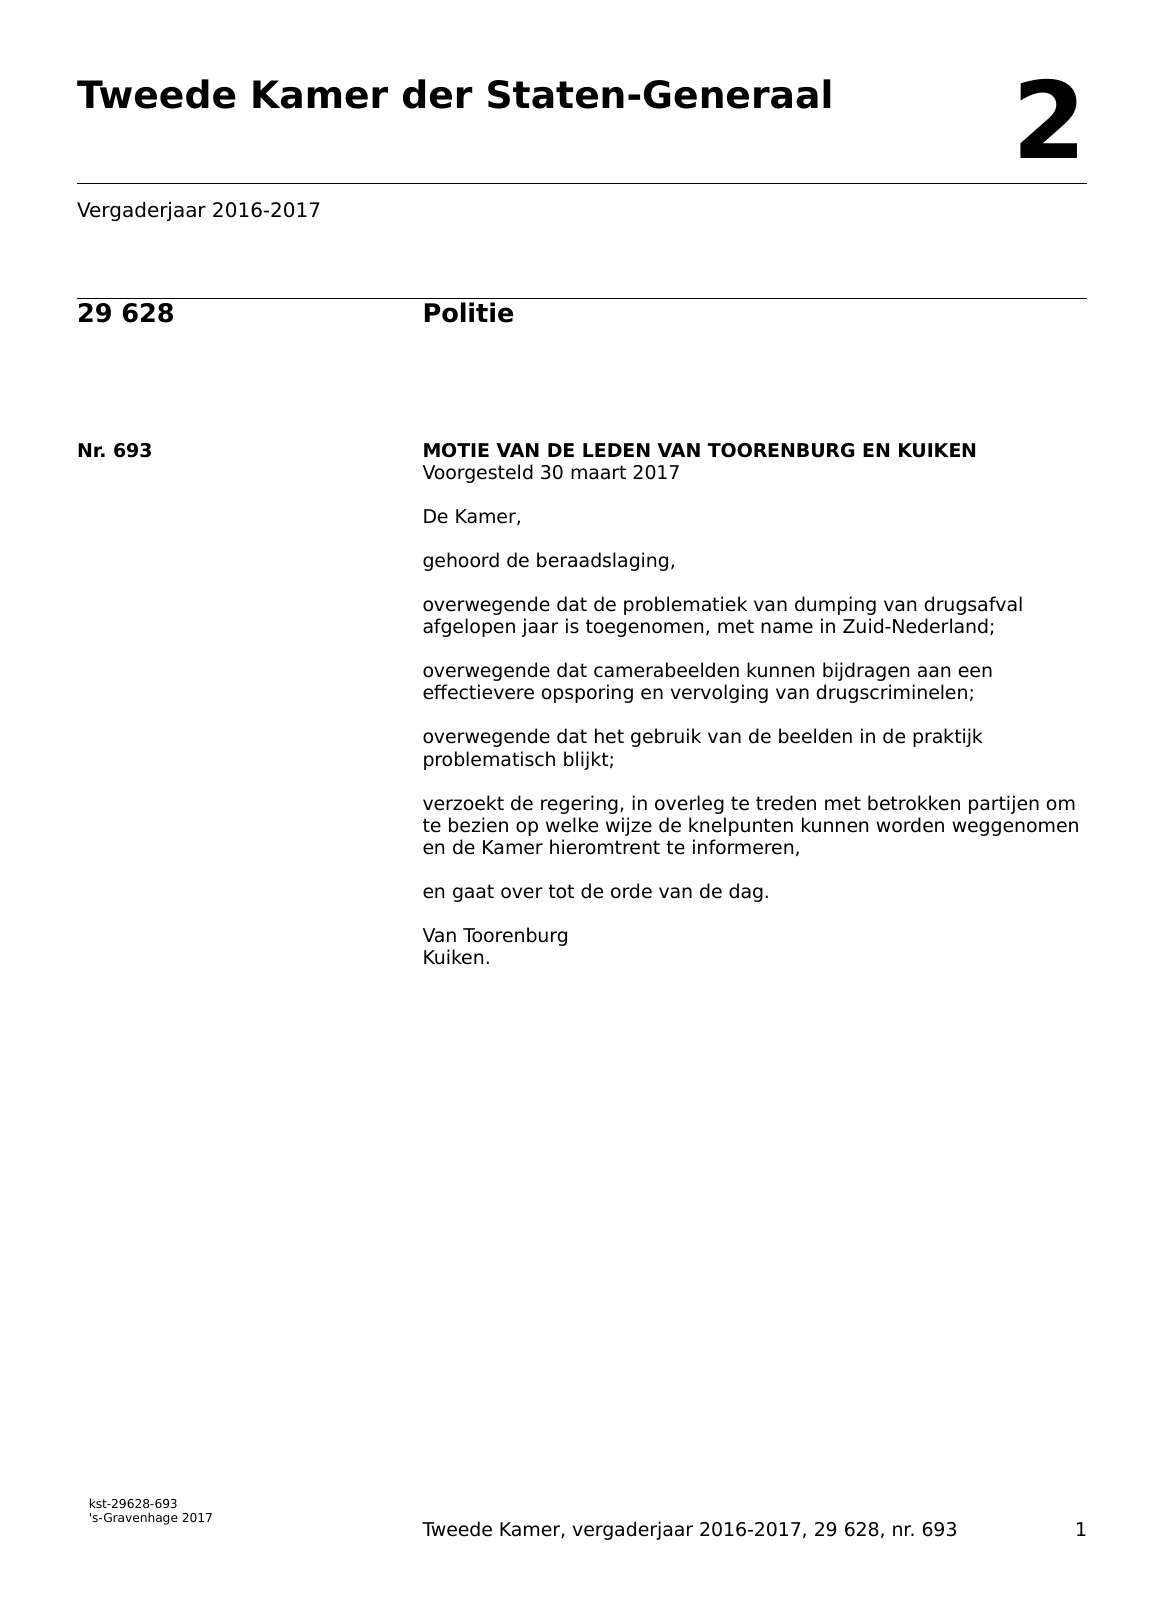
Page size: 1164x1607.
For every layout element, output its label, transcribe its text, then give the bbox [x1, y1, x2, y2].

text De Kamer, [422, 506, 1087, 528]
text overwegende dat camerabeelden kunnen bijdragen aan een effectievere opsporing en vervolging van drugscriminelen; [422, 660, 1087, 704]
text Voorgesteld 30 maart 2017 [422, 462, 1087, 484]
text Kuiken. [422, 947, 1087, 969]
subtitle Nr. 693 MOTIE VAN DE LEDEN VAN TOORENBURG EN KUIKEN [77, 440, 1087, 462]
text overwegende dat de problematiek van dumping van drugsafval afgelopen jaar is toegenomen, met name in Zuid-Nederland; [422, 594, 1087, 638]
text kst-29628-693 [88, 1497, 323, 1511]
table_header 2 [886, 59, 1087, 183]
text overwegende dat het gebruik van de beelden in de praktijk problematisch blijkt; [422, 726, 1087, 770]
text gehoord de beraadslaging, [422, 550, 1087, 572]
text Van Toorenburg [422, 925, 1087, 947]
table_cell Vergaderjaar 2016-2017 [77, 184, 1087, 298]
text 's-Gravenhage 2017 [88, 1511, 323, 1525]
text verzoekt de regering, in overleg te treden met betrokken partijen om te bezien op welke wijze de knelpunten kunnen worden weggenomen en de Kamer hieromtrent te informeren, [422, 793, 1087, 858]
subtitle 29 628 Politie [77, 299, 1087, 329]
text en gaat over tot de orde van de dag. [422, 881, 1087, 903]
table_header Tweede Kamer der Staten-Generaal [77, 59, 886, 183]
